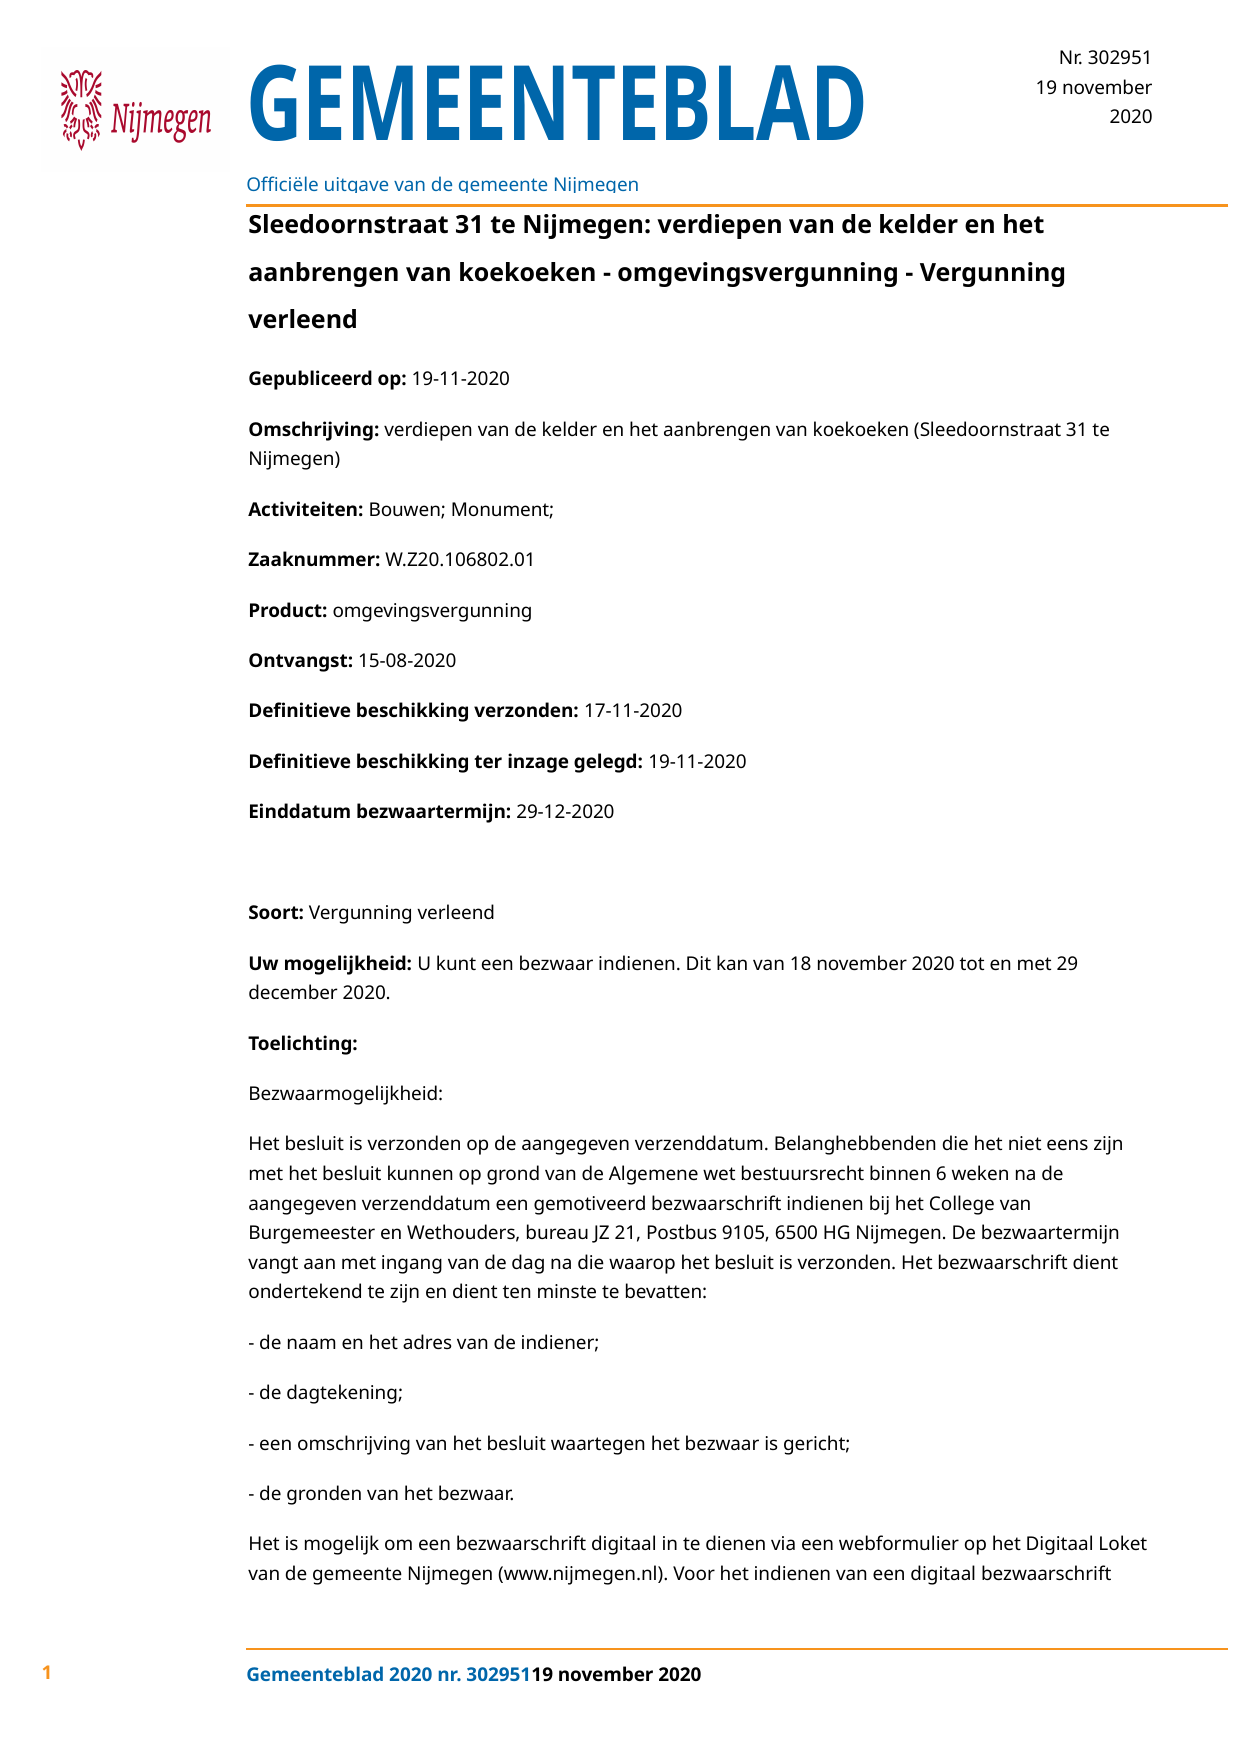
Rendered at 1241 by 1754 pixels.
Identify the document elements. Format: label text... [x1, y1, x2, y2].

text Einddatum bezwaartermijn: 29-12-2020 [248, 798, 1152, 824]
text Ontvangst: 15-08-2020 [248, 647, 1152, 673]
text Uw mogelijkheid: U kunt een bezwaar indienen. Dit kan van 18 november 2020 tot en met 29 december 2020. [248, 950, 1152, 1005]
text Soort: Vergunning verleend [248, 899, 1152, 925]
text Bezwaarmogelijkheid: [248, 1080, 1152, 1106]
picture [41, 47, 231, 172]
text Het is mogelijk om een bezwaarschrift digitaal in te dienen via een webformulier op het Digitaal Loket van de gemeente Nijmegen (www.nijmegen.nl). Voor het indienen van een digitaal bezwaarschrift [248, 1531, 1152, 1586]
text Het besluit is verzonden op de aangegeven verzenddatum. Belanghebbenden die het niet eens zijn met het besluit kunnen op grond van de Algemene wet bestuursrecht binnen 6 weken na de aangegeven verzenddatum een gemotiveerd bezwaarschrift indienen bij het College van Burgemeester en Wethouders, bureau JZ 21, Postbus 9105, 6500 HG Nijmegen. De bezwaartermijn vangt aan met ingang van de dag na die waarop het besluit is verzonden. Het bezwaarschrift dient ondertekend te zijn en dient ten minste te bevatten: [248, 1131, 1152, 1304]
text Zaaknummer: W.Z20.106802.01 [248, 546, 1152, 572]
text - een omschrijving van het besluit waartegen het bezwaar is gericht; [248, 1430, 1152, 1455]
text Definitieve beschikking ter inzage gelegd: 19-11-2020 [248, 748, 1152, 774]
text Product: omgevingsvergunning [248, 597, 1152, 622]
text Activiteiten: Bouwen; Monument; [248, 496, 1152, 522]
text Toelichting: [248, 1030, 1152, 1055]
text Gepubliceerd op: 19-11-2020 [248, 366, 1152, 391]
text - de naam en het adres van de indiener; [248, 1329, 1152, 1354]
text Definitieve beschikking verzonden: 17-11-2020 [248, 698, 1152, 723]
text Omschrijving: verdiepen van de kelder en het aanbrengen van koekoeken (Sleedoornstraat 31 te Nijmegen) [248, 416, 1152, 471]
text Sleedoornstraat 31 te Nijmegen: verdiepen van de kelder en het aanbrengen van koekoeken - omgevingsvergunning - Vergunning verleend [248, 207, 1152, 336]
text - de dagtekening; [248, 1379, 1152, 1405]
text - de gronden van het bezwaar. [248, 1480, 1152, 1506]
